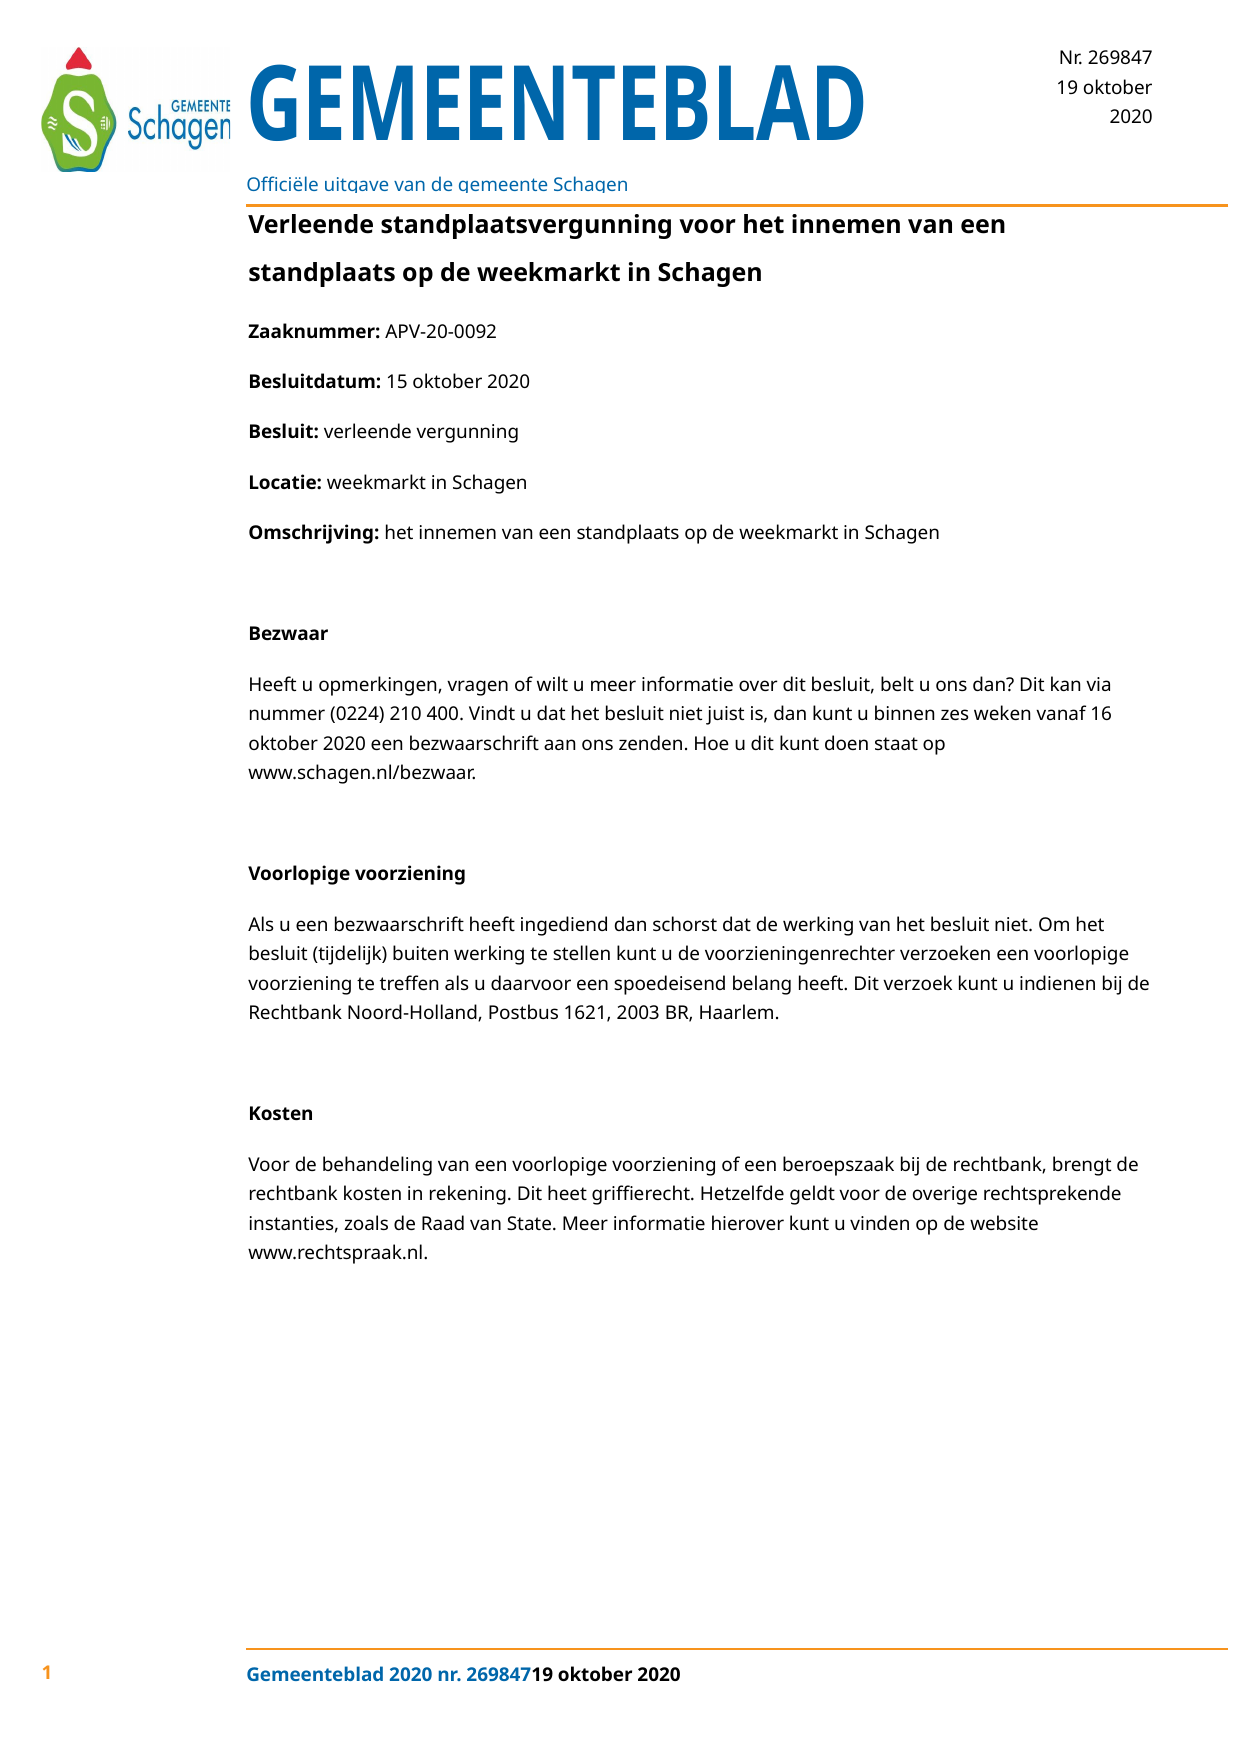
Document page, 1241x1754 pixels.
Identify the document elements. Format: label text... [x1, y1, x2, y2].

text Zaaknummer: APV-20-0092 [248, 318, 1152, 344]
text Bezwaar [248, 620, 1152, 646]
text Verleende standplaatsvergunning voor het innemen van een standplaats op de weekmarkt in Schagen [248, 207, 1152, 288]
text Omschrijving: het innemen van een standplaats op de weekmarkt in Schagen [248, 519, 1152, 545]
text Heeft u opmerkingen, vragen of wilt u meer informatie over dit besluit, belt u ons dan? Dit kan via nummer (0224) 210 400. Vindt u dat het besluit niet juist is, dan kunt u binnen zes weken vanaf 16 oktober 2020 een bezwaarschrift aan ons zenden. Hoe u dit kunt doen staat op www.schagen.nl/bezwaar. [248, 671, 1152, 785]
picture [41, 47, 231, 172]
text Voorlopige voorziening [248, 860, 1152, 886]
text Voor de behandeling van een voorlopige voorziening of een beroepszaak bij de rechtbank, brengt de rechtbank kosten in rekening. Dit heet griffierecht. Hetzelfde geldt voor de overige rechtsprekende instanties, zoals de Raad van State. Meer informatie hierover kunt u vinden op de website www.rechtspraak.nl. [248, 1151, 1152, 1265]
text Kosten [248, 1100, 1152, 1126]
text Als u een bezwaarschrift heeft ingediend dan schorst dat de werking van het besluit niet. Om het besluit (tijdelijk) buiten werking te stellen kunt u de voorzieningenrechter verzoeken een voorlopige voorziening te treffen als u daarvoor een spoedeisend belang heeft. Dit verzoek kunt u indienen bij de Rechtbank Noord-Holland, Postbus 1621, 2003 BR, Haarlem. [248, 911, 1152, 1025]
text Locatie: weekmarkt in Schagen [248, 469, 1152, 495]
text Besluitdatum: 15 oktober 2020 [248, 368, 1152, 394]
text Besluit: verleende vergunning [248, 419, 1152, 444]
